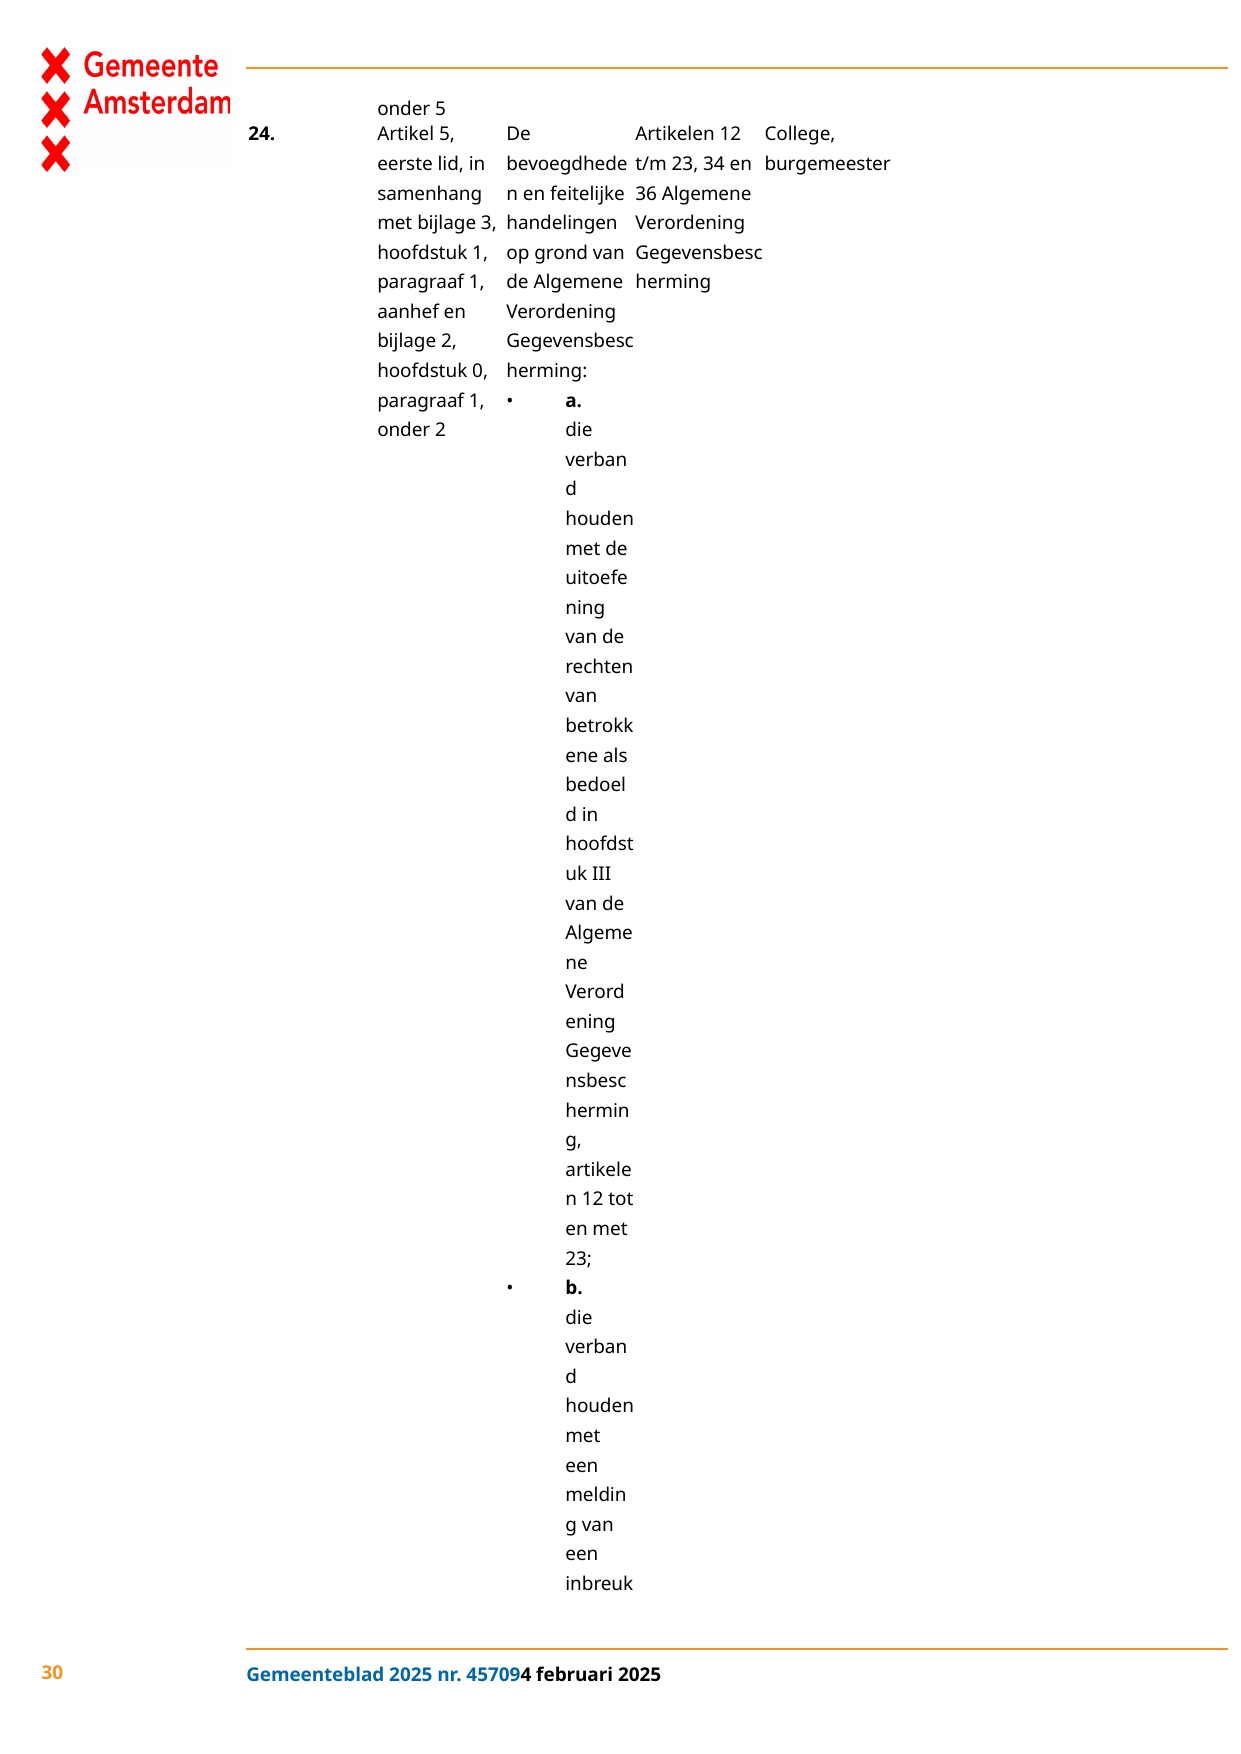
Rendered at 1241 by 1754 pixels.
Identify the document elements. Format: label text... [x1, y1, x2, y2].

table_cell [248, 95, 377, 121]
table_cell Artikel 5, eerste lid, in samenhang met bijlage 3, hoofdstuk 1, paragraaf 1, aanhef en bijlage 2, hoofdstuk 0, paragraaf 1, onder 2 [377, 121, 506, 1596]
table_cell College, burgemeester [764, 121, 893, 1596]
table_cell onder 5 [377, 95, 506, 121]
picture [41, 47, 231, 172]
table_cell [894, 95, 1022, 121]
table_cell Artikelen 12 t/m 23, 34 en 36 Algemene Verordening Gegevensbescherming [635, 121, 764, 1596]
table_cell 24. [248, 121, 377, 1596]
table_cell [506, 95, 635, 121]
table_cell De bevoegdheden en feitelijke handelingen op grond van de Algemene Verordening Gegevensbescherming: a. die verband houden met de uitoefening van de rechten van betrokkene als bedoeld in hoofdstuk III van de Algemene Verordening Gegevensbescherming, artikelen 12 tot en met 23; b. die verband houden met een melding van een inbreuk [506, 121, 635, 1596]
table_cell [764, 95, 893, 121]
table_cell [635, 95, 764, 121]
table_cell [894, 121, 1022, 1596]
table_cell [1023, 95, 1152, 121]
table_cell [1023, 121, 1152, 1596]
